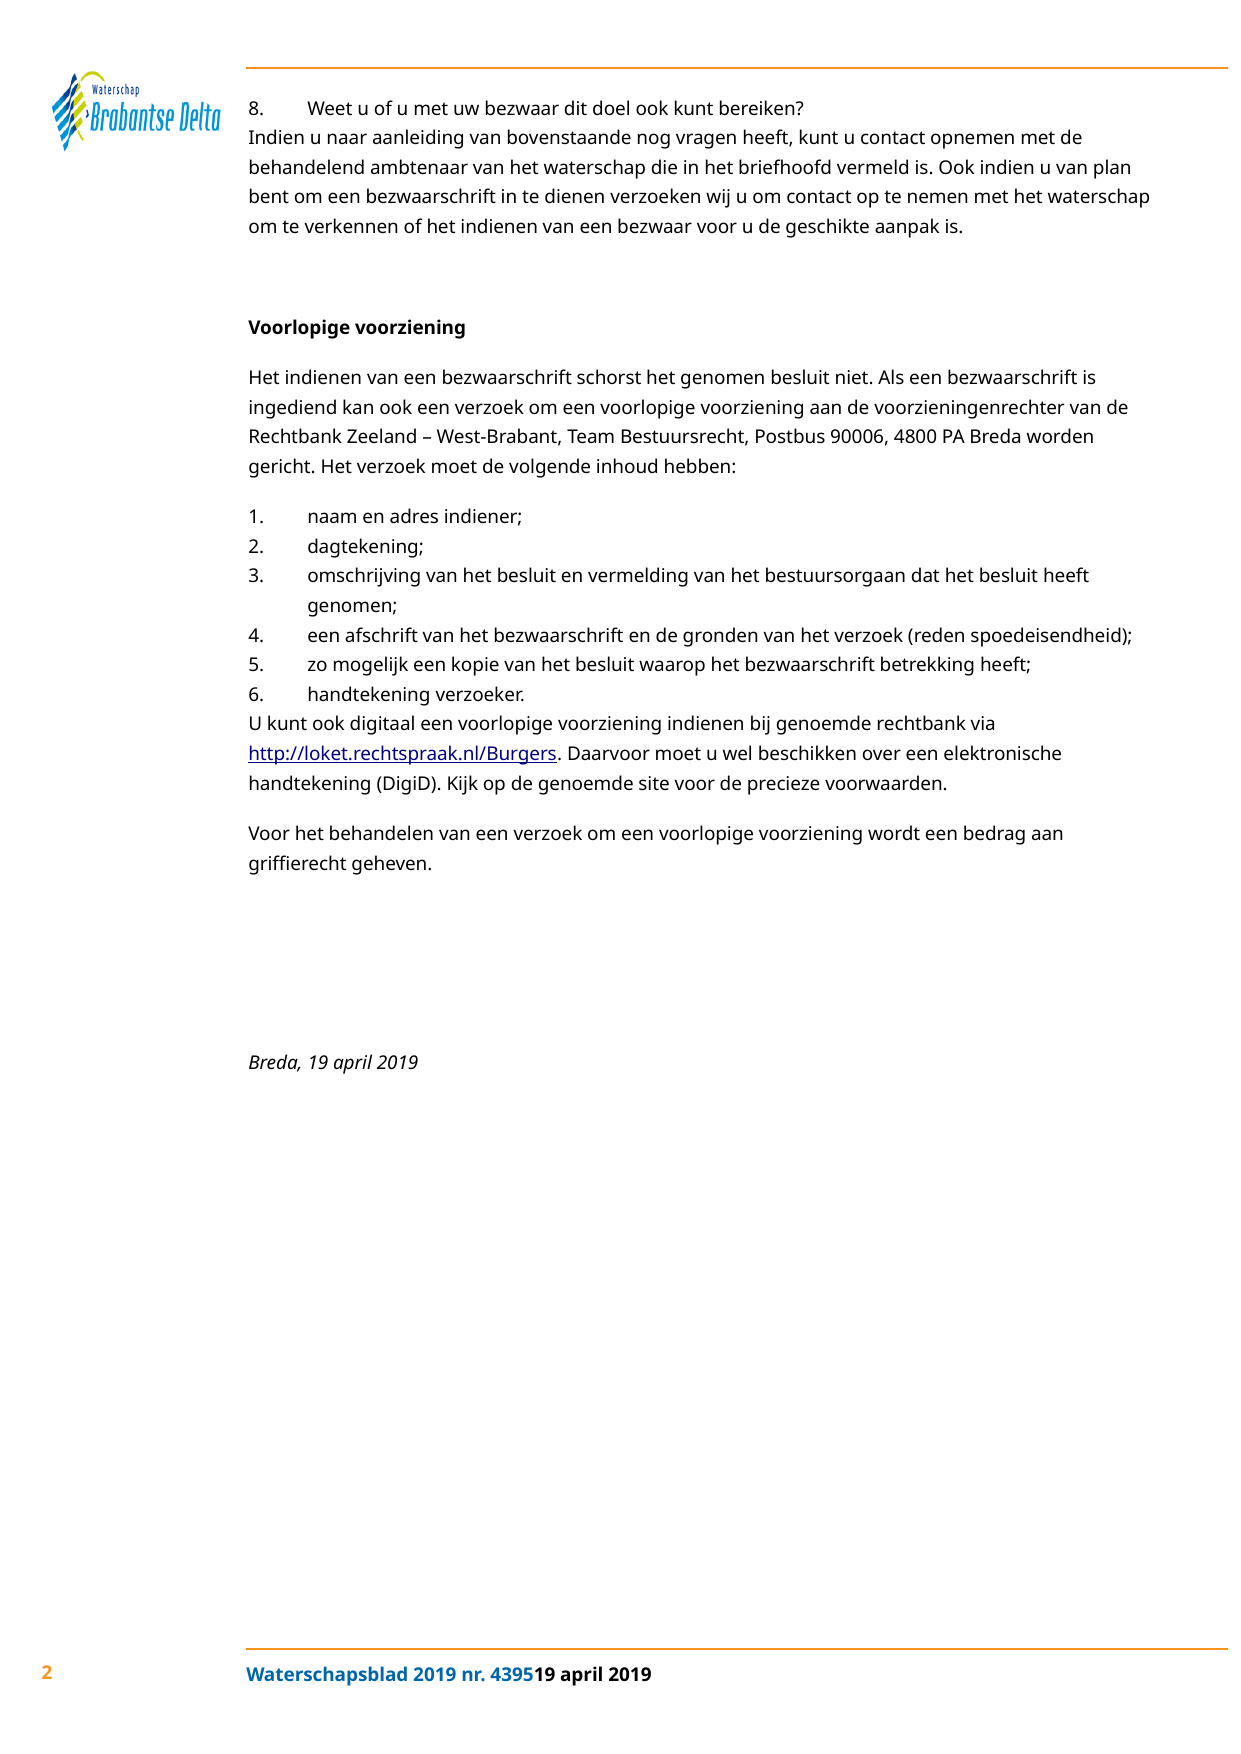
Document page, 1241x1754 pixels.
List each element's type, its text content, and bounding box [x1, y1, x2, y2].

text Indien u naar aanleiding van bovenstaande nog vragen heeft, kunt u contact opnemen met de behandelend ambtenaar van het waterschap die in het briefhoofd vermeld is. Ook indien u van plan bent om een bezwaarschrift in te dienen verzoeken wij u om contact op te nemen met het waterschap om te verkennen of het indienen van een bezwaar voor u de geschikte aanpak is. [248, 124, 1152, 239]
list handtekening verzoeker. [248, 681, 1152, 707]
picture [41, 47, 231, 172]
list een afschrift van het bezwaarschrift en de gronden van het verzoek (reden spoedeisendheid); [248, 622, 1152, 648]
text Het indienen van een bezwaarschrift schorst het genomen besluit niet. Als een bezwaarschrift is ingediend kan ook een verzoek om een voorlopige voorziening aan de voorzieningenrechter van de Rechtbank Zeeland – West-Brabant, Team Bestuursrecht, Postbus 90006, 4800 PA Breda worden gericht. Het verzoek moet de volgende inhoud hebben: [248, 364, 1152, 479]
text Breda, 19 april 2019 [248, 1049, 1152, 1074]
list naam en adres indiener; [248, 503, 1152, 529]
list Weet u of u met uw bezwaar dit doel ook kunt bereiken? [248, 95, 1152, 121]
text Voorlopige voorziening [248, 314, 1152, 340]
text Voor het behandelen van een verzoek om een voorlopige voorziening wordt een bedrag aan griffierecht geheven. [248, 820, 1152, 876]
list zo mogelijk een kopie van het besluit waarop het bezwaarschrift betrekking heeft; [248, 651, 1152, 677]
list dagtekening; [248, 533, 1152, 559]
list omschrijving van het besluit en vermelding van het bestuursorgaan dat het besluit heeft genomen; [248, 563, 1152, 618]
text U kunt ook digitaal een voorlopige voorziening indienen bij genoemde rechtbank via http://loket.rechtspraak.nl/Burgers. Daarvoor moet u wel beschikken over een elektronische handtekening (DigiD). Kijk op de genoemde site voor de precieze voorwaarden. [248, 711, 1152, 796]
